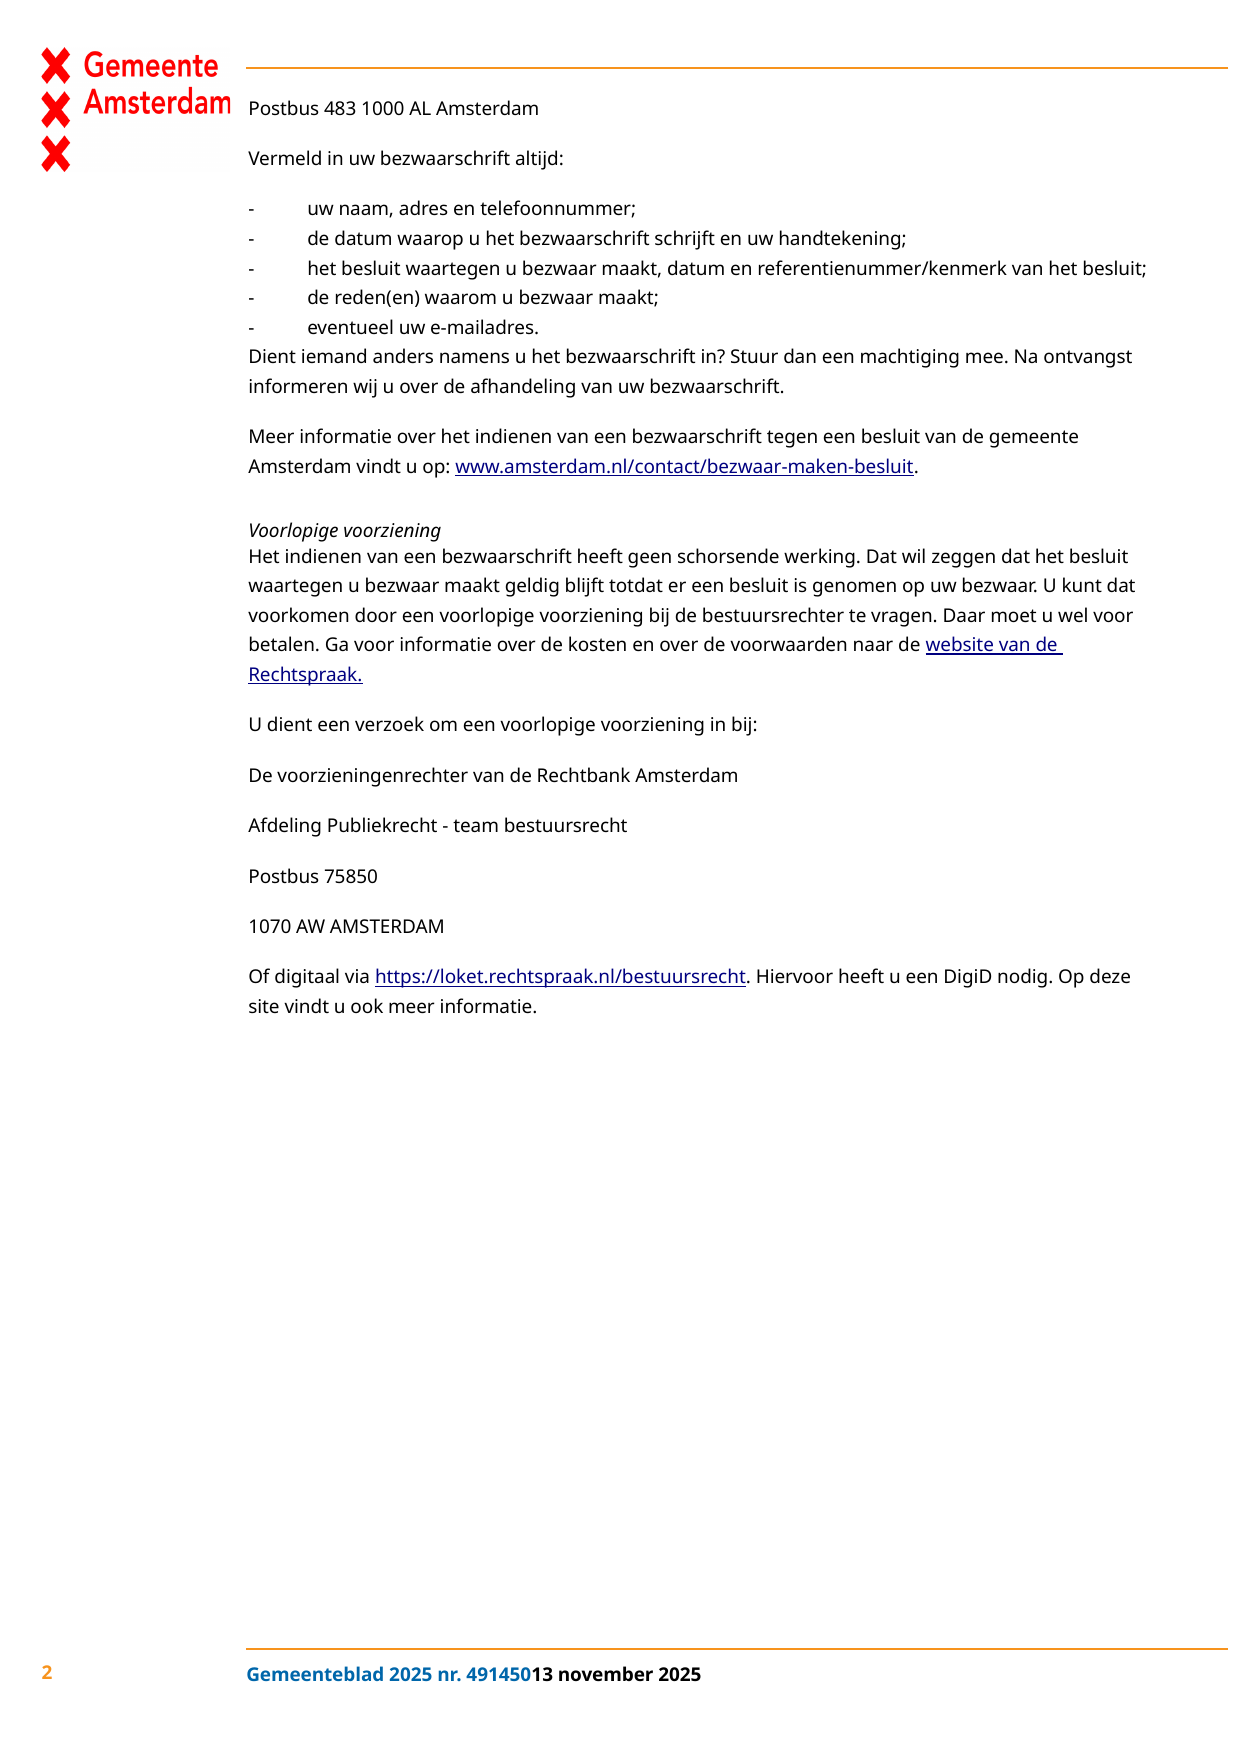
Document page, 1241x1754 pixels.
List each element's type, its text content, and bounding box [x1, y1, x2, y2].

text Afdeling Publiekrecht - team bestuursrecht [248, 812, 1152, 838]
text Meer informatie over het indienen van een bezwaarschrift tegen een besluit van de gemeente Amsterdam vindt u op: www.amsterdam.nl/contact/bezwaar-maken-besluit. [248, 423, 1152, 479]
picture [41, 47, 231, 172]
text Voorlopige voorziening [248, 517, 1152, 543]
text Dient iemand anders namens u het bezwaarschrift in? Stuur dan een machtiging mee. Na ontvangst informeren wij u over de afhandeling van uw bezwaarschrift. [248, 343, 1152, 399]
list eventueel uw e-mailadres. [248, 314, 1152, 340]
list de datum waarop u het bezwaarschrift schrijft en uw handtekening; [248, 225, 1152, 251]
list uw naam, adres en telefoonnummer; [248, 196, 1152, 221]
text Of digitaal via https://loket.rechtspraak.nl/bestuursrecht. Hiervoor heeft u een DigiD nodig. Op deze site vindt u ook meer informatie. [248, 964, 1152, 1019]
text U dient een verzoek om een voorlopige voorziening in bij: [248, 712, 1152, 737]
text Het indienen van een bezwaarschrift heeft geen schorsende werking. Dat wil zeggen dat het besluit waartegen u bezwaar maakt geldig blijft totdat er een besluit is genomen op uw bezwaar. U kunt dat voorkomen door een voorlopige voorziening bij de bestuursrechter te vragen. Daar moet u wel voor betalen. Ga voor informatie over de kosten en over de voorwaarden naar de website van de Rechtspraak. [248, 543, 1152, 687]
list de reden(en) waarom u bezwaar maakt; [248, 284, 1152, 310]
text Vermeld in uw bezwaarschrift altijd: [248, 145, 1152, 171]
text De voorzieningenrechter van de Rechtbank Amsterdam [248, 762, 1152, 788]
text Postbus 75850 [248, 863, 1152, 888]
list het besluit waartegen u bezwaar maakt, datum en referentienummer/kenmerk van het besluit; [248, 255, 1152, 281]
text 1070 AW AMSTERDAM [248, 913, 1152, 939]
text Postbus 483 1000 AL Amsterdam [248, 95, 1152, 121]
